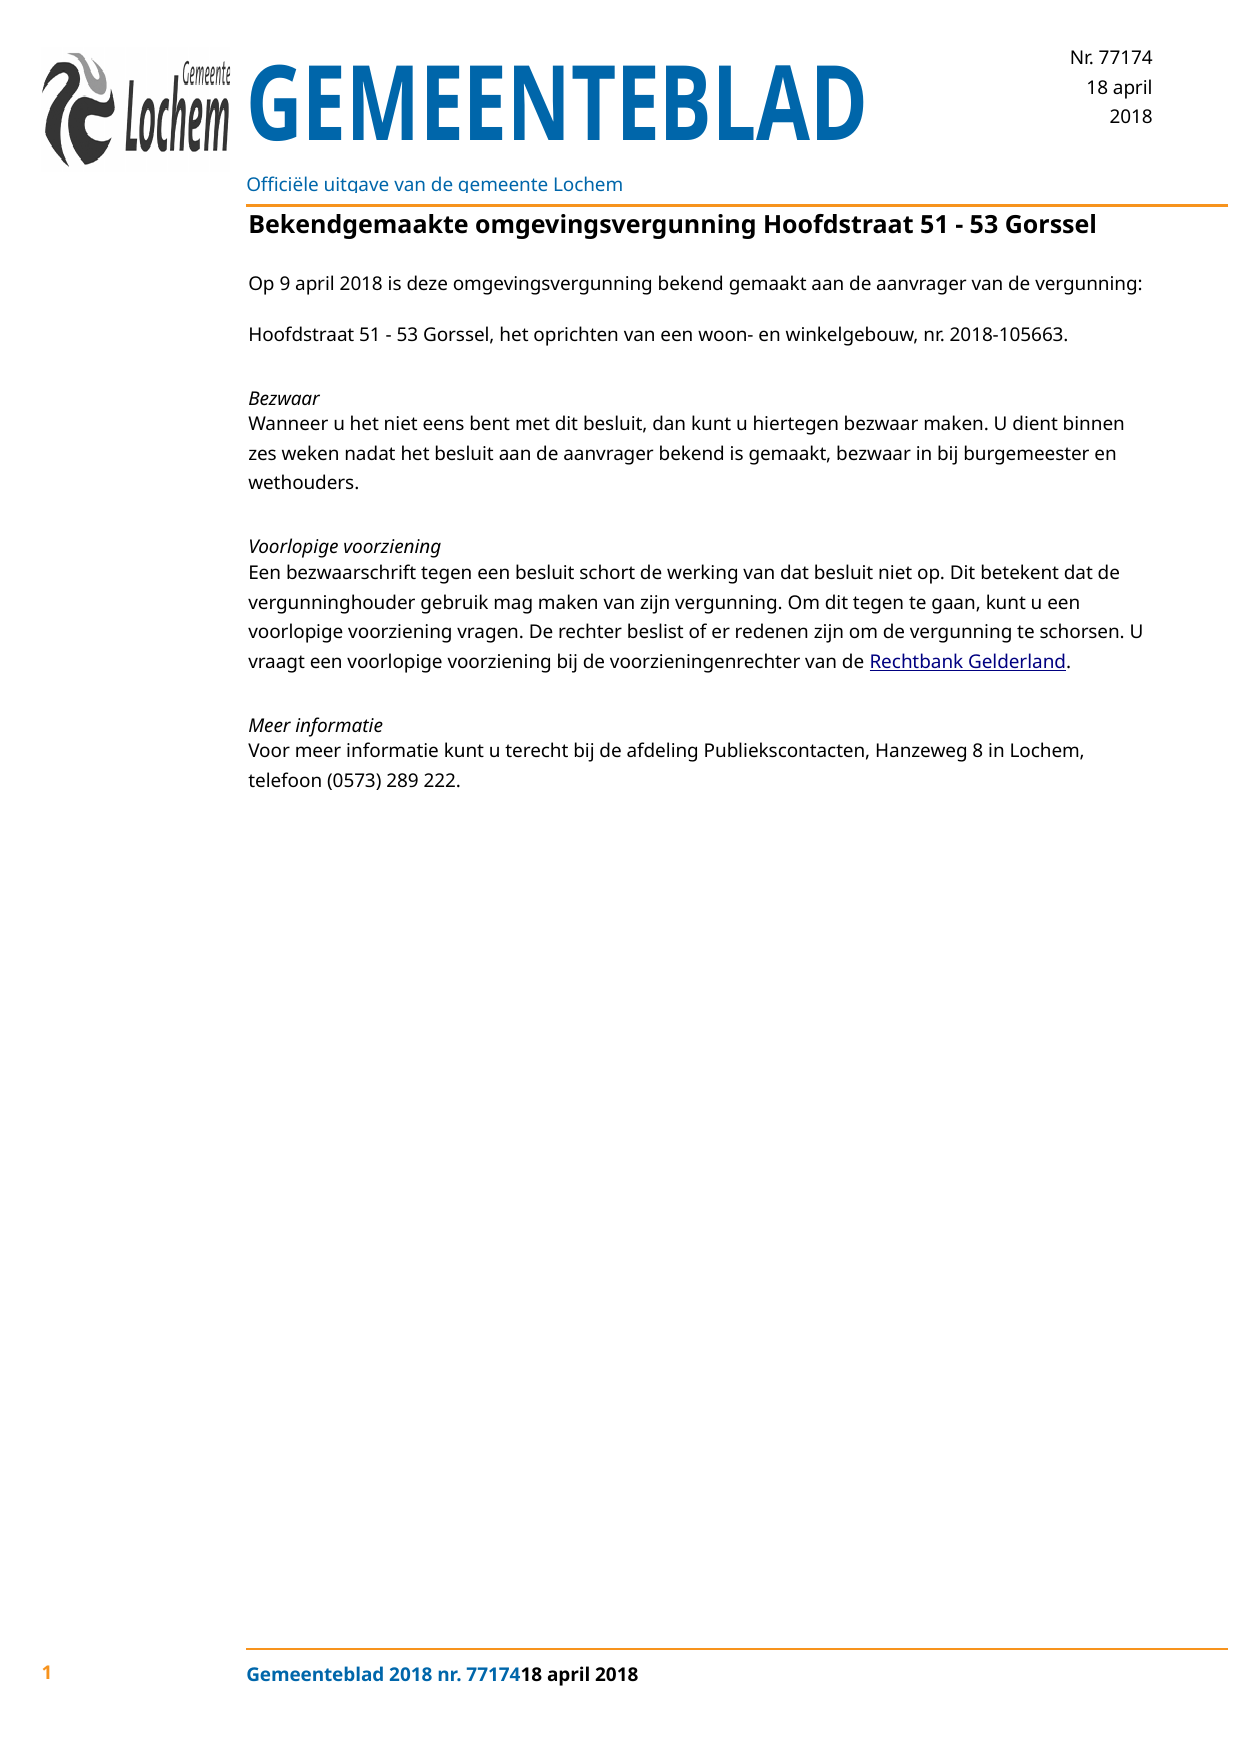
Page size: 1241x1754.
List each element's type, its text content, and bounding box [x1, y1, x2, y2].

picture [41, 47, 231, 172]
text Meer informatie [248, 712, 1152, 738]
text Een bezwaarschrift tegen een besluit schort de werking van dat besluit niet op. Dit betekent dat de vergunninghouder gebruik mag maken van zijn vergunning. Om dit tegen te gaan, kunt u een voorlopige voorziening vragen. De rechter beslist of er redenen zijn om de vergunning te schorsen. U vraagt een voorlopige voorziening bij de voorzieningenrechter van de Rechtbank Gelderland. [248, 559, 1152, 674]
text Wanneer u het niet eens bent met dit besluit, dan kunt u hiertegen bezwaar maken. U dient binnen zes weken nadat het besluit aan de aanvrager bekend is gemaakt, bezwaar in bij burgemeester en wethouders. [248, 410, 1152, 495]
text Bekendgemaakte omgevingsvergunning Hoofdstraat 51 - 53 Gorssel [248, 207, 1152, 241]
text Voorlopige voorziening [248, 533, 1152, 559]
text Op 9 april 2018 is deze omgevingsvergunning bekend gemaakt aan de aanvrager van de vergunning: [248, 270, 1152, 296]
text Bezwaar [248, 385, 1152, 410]
text Hoofdstraat 51 - 53 Gorssel, het oprichten van een woon- en winkelgebouw, nr. 2018-105663. [248, 321, 1152, 346]
text Voor meer informatie kunt u terecht bij de afdeling Publiekscontacten, Hanzeweg 8 in Lochem, telefoon (0573) 289 222. [248, 738, 1152, 793]
